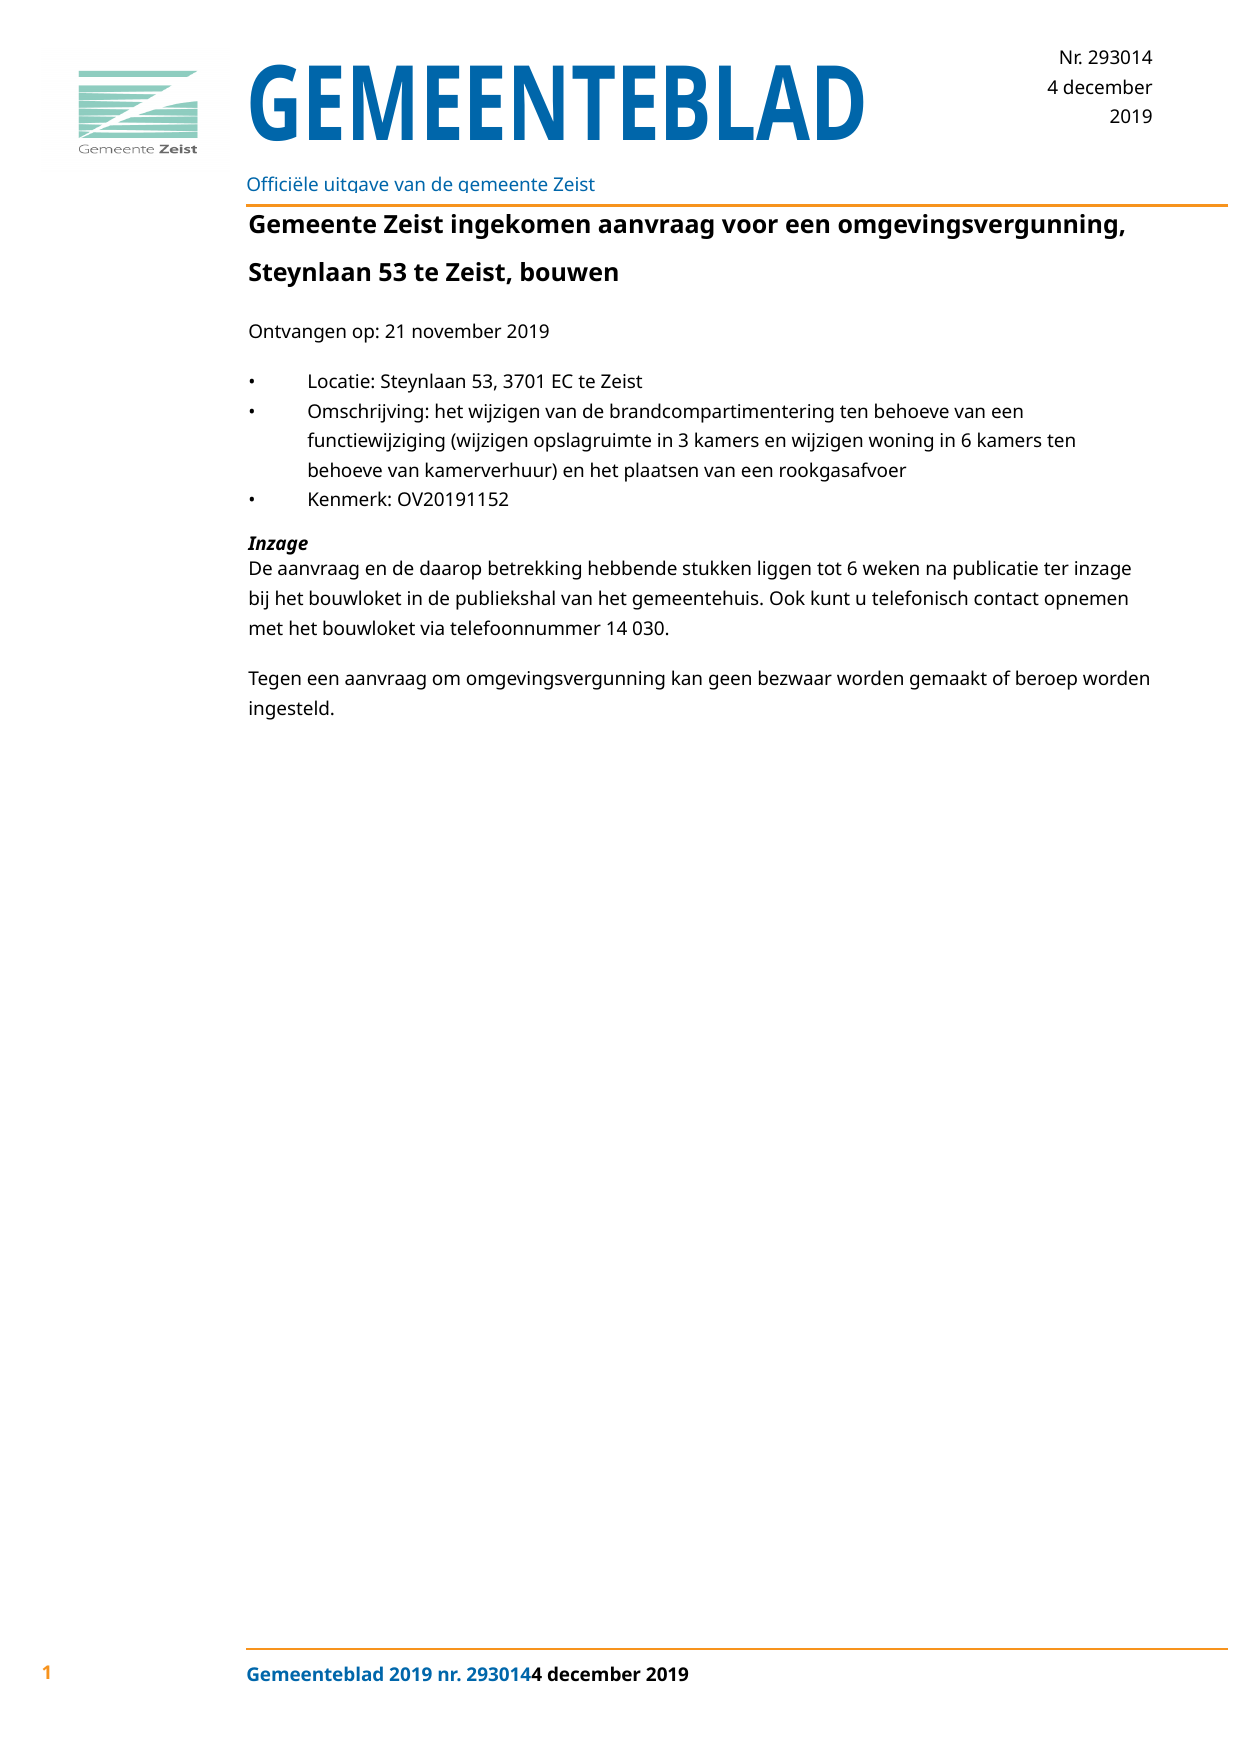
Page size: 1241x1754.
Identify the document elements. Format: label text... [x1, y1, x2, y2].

text Tegen een aanvraag om omgevingsvergunning kan geen bezwaar worden gemaakt of beroep worden ingesteld. [248, 665, 1152, 720]
list Omschrijving: het wijzigen van de brandcompartimentering ten behoeve van een functiewijziging (wijzigen opslagruimte in 3 kamers en wijzigen woning in 6 kamers ten behoeve van kamerverhuur) en het plaatsen van een rookgasafvoer [248, 398, 1152, 483]
list Kenmerk: OV20191152 [248, 487, 1152, 512]
text De aanvraag en de daarop betrekking hebbende stukken liggen tot 6 weken na publicatie ter inzage bij het bouwloket in de publiekshal van het gemeentehuis. Ook kunt u telefonisch contact opnemen met het bouwloket via telefoonnummer 14 030. [248, 556, 1152, 640]
text Inzage [248, 530, 1152, 556]
text Gemeente Zeist ingekomen aanvraag voor een omgevingsvergunning, Steynlaan 53 te Zeist, bouwen [248, 207, 1152, 288]
text Ontvangen op: 21 november 2019 [248, 318, 1152, 344]
picture [41, 47, 231, 172]
list Locatie: Steynlaan 53, 3701 EC te Zeist [248, 368, 1152, 394]
